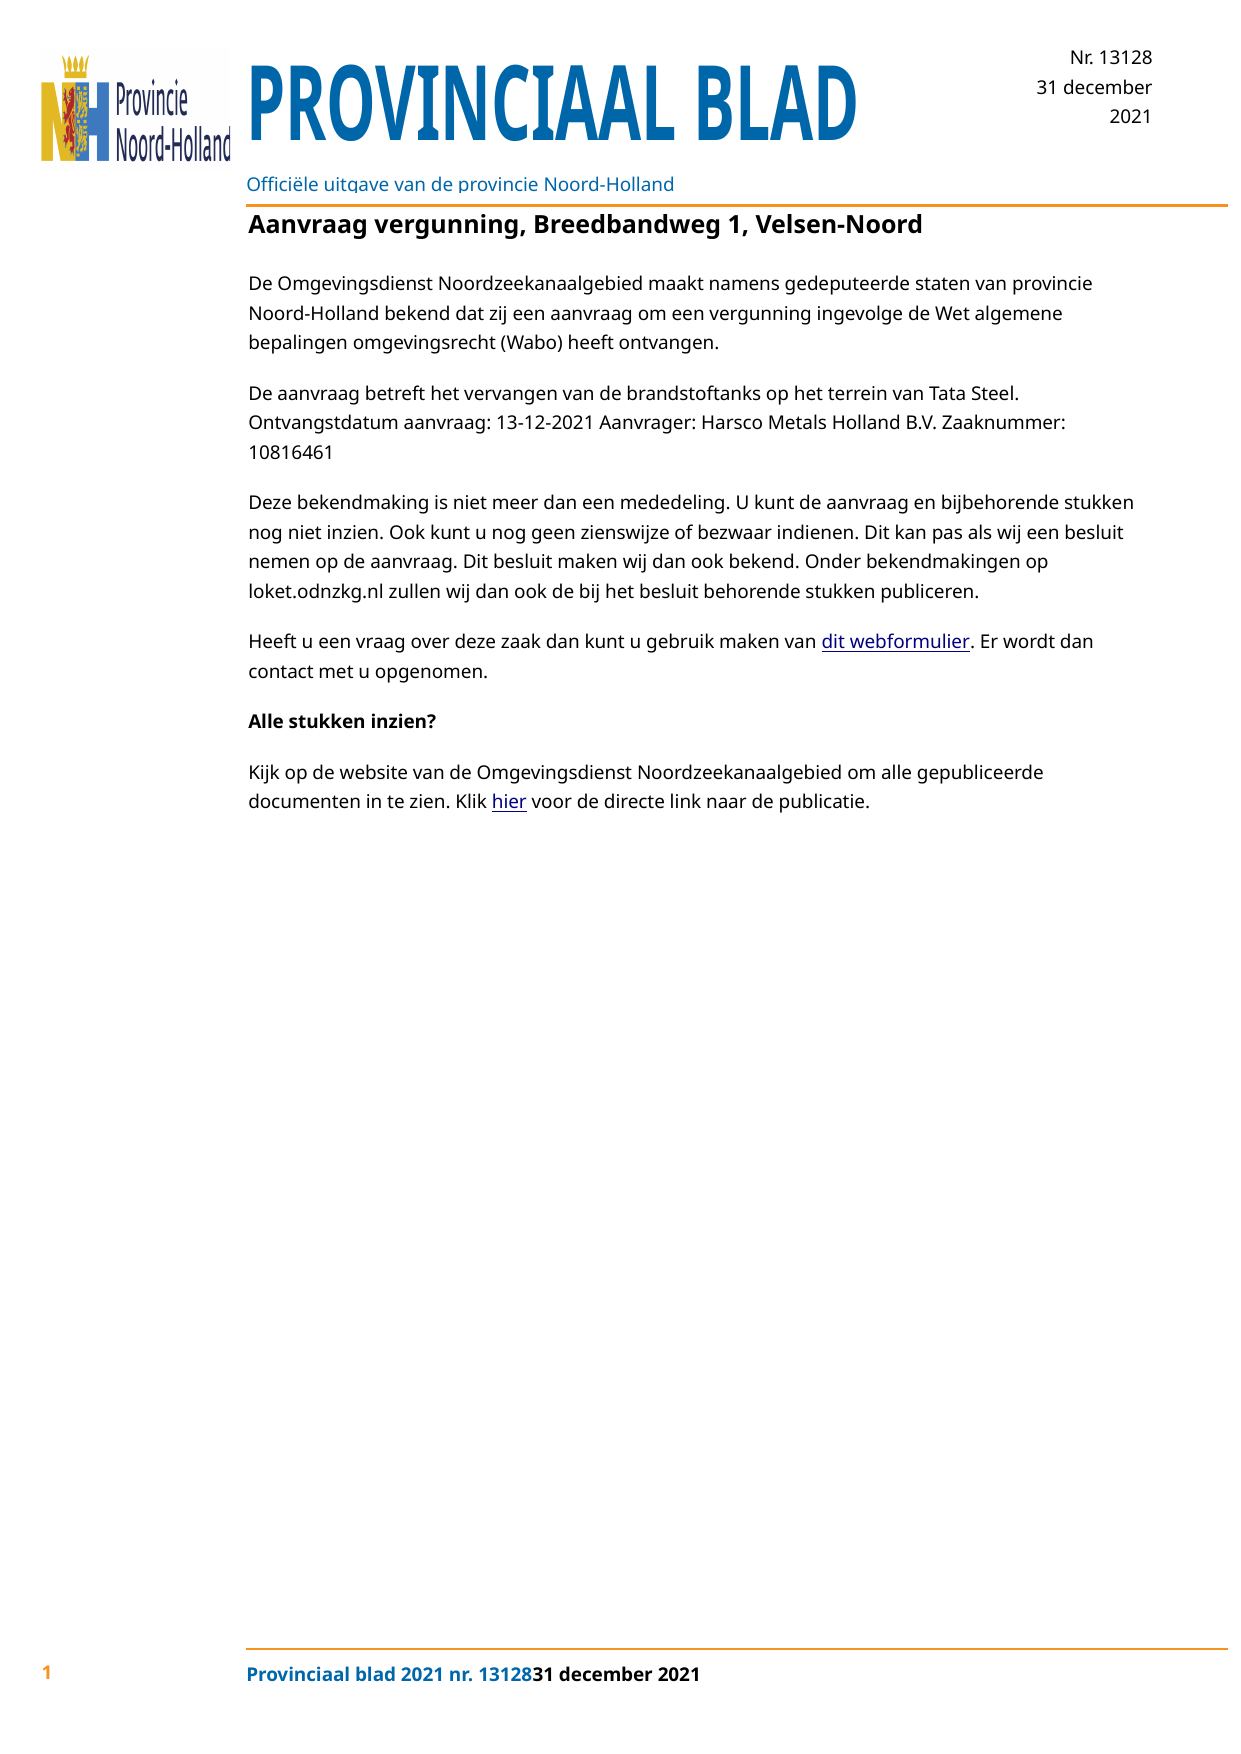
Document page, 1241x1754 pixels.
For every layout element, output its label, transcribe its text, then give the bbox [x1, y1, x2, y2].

picture [41, 47, 231, 172]
text Heeft u een vraag over deze zaak dan kunt u gebruik maken van dit webformulier. Er wordt dan contact met u opgenomen. [248, 629, 1152, 684]
text Kijk op de website van de Omgevingsdienst Noordzeekanaalgebied om alle gepubliceerde documenten in te zien. Klik hier voor de directe link naar de publicatie. [248, 759, 1152, 814]
text Alle stukken inzien? [248, 709, 1152, 734]
text Deze bekendmaking is niet meer dan een mededeling. U kunt de aanvraag en bijbehorende stukken nog niet inzien. Ook kunt u nog geen zienswijze of bezwaar indienen. Dit kan pas als wij een besluit nemen op de aanvraag. Dit besluit maken wij dan ook bekend. Onder bekendmakingen op loket.odnzkg.nl zullen wij dan ook de bij het besluit behorende stukken publiceren. [248, 489, 1152, 604]
text De Omgevingsdienst Noordzeekanaalgebied maakt namens gedeputeerde staten van provincie Noord-Holland bekend dat zij een aanvraag om een vergunning ingevolge de Wet algemene bepalingen omgevingsrecht (Wabo) heeft ontvangen. [248, 270, 1152, 355]
text De aanvraag betreft het vervangen van de brandstoftanks op het terrein van Tata Steel. Ontvangstdatum aanvraag: 13-12-2021 Aanvrager: Harsco Metals Holland B.V. Zaaknummer: 10816461 [248, 380, 1152, 465]
text Aanvraag vergunning, Breedbandweg 1, Velsen-Noord [248, 207, 1152, 241]
